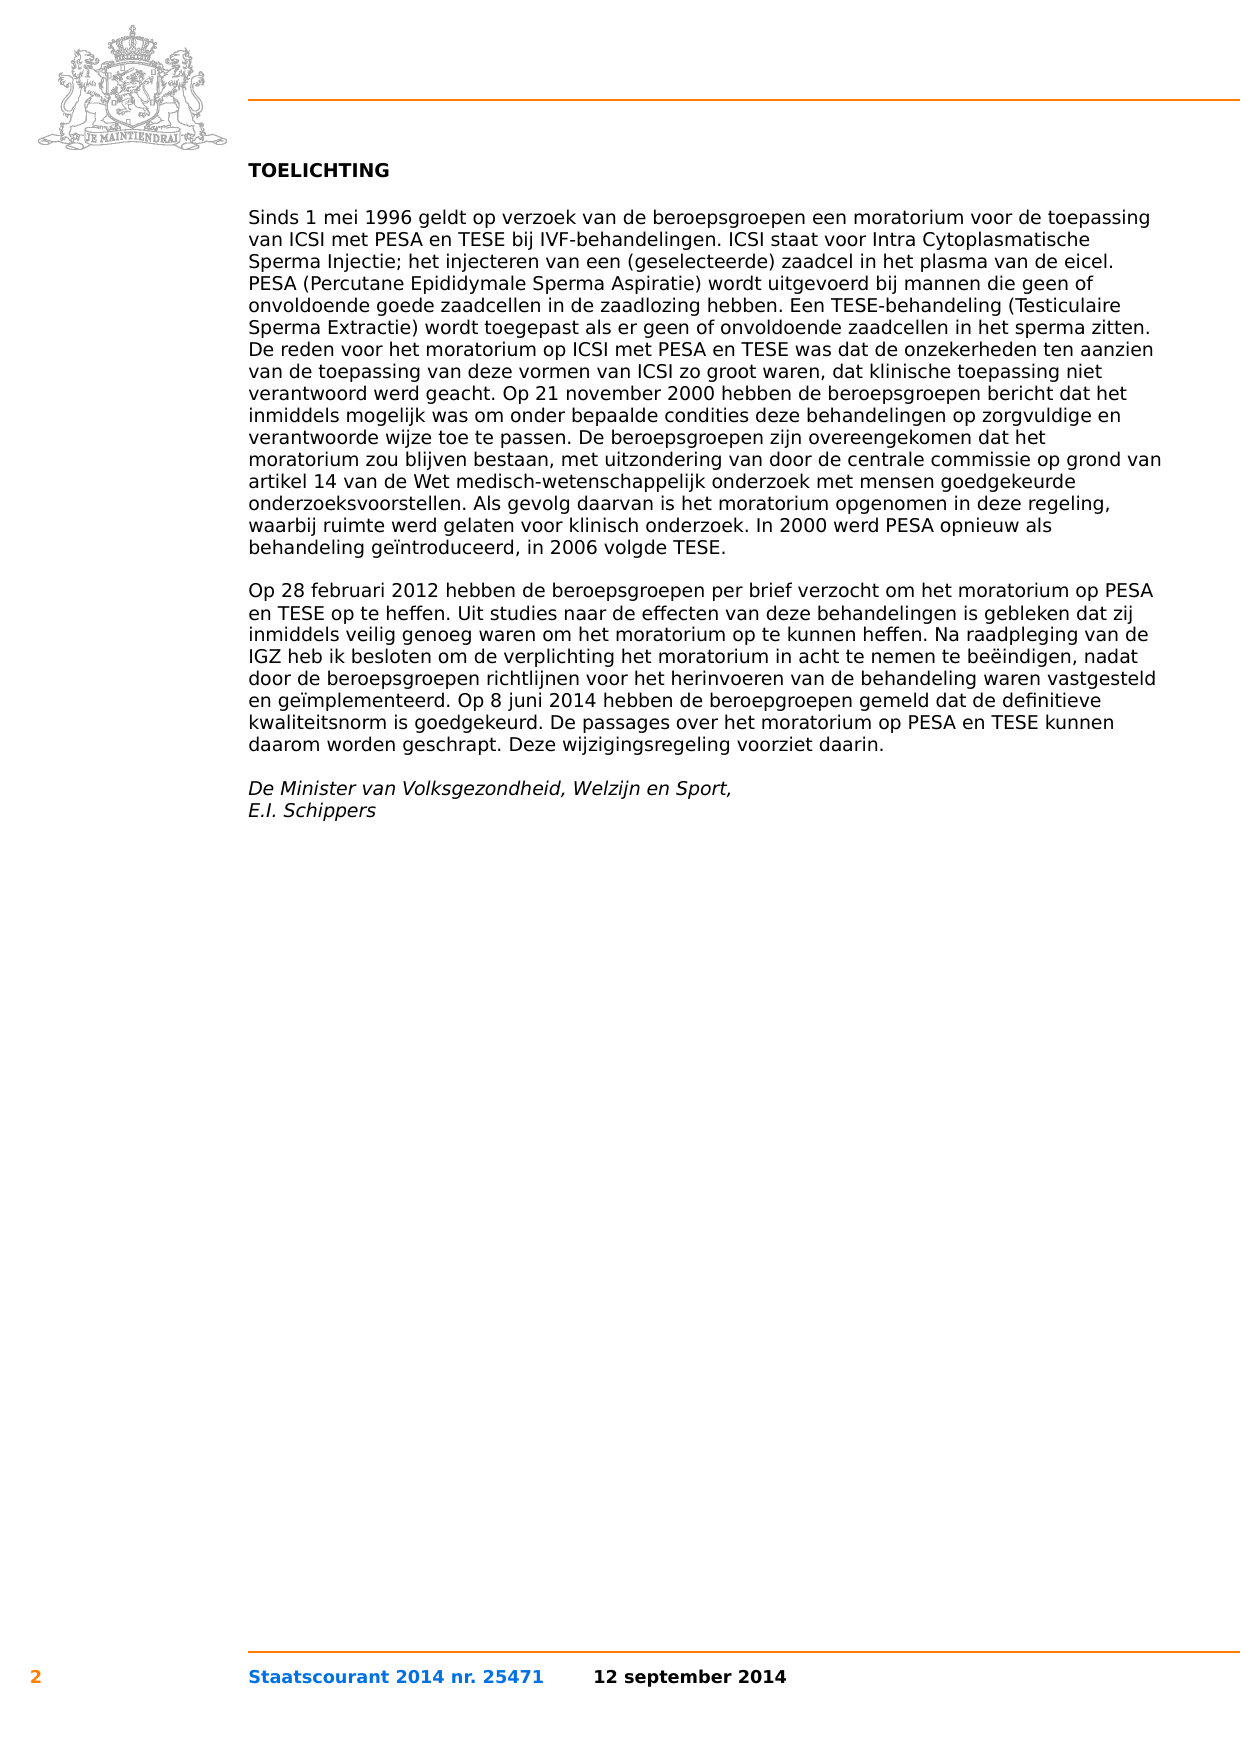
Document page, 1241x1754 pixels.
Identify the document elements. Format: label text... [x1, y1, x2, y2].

picture [38, 25, 227, 150]
text Sinds 1 mei 1996 geldt op verzoek van de beroepsgroepen een moratorium voor de toepassing van ICSI met PESA en TESE bij IVF-behandelingen. ICSI staat voor Intra Cytoplasmatische Sperma Injectie; het injecteren van een (geselecteerde) zaadcel in het plasma van de eicel. PESA (Percutane Epididymale Sperma Aspiratie) wordt uitgevoerd bij mannen die geen of onvoldoende goede zaadcellen in de zaadlozing hebben. Een TESE-behandeling (Testiculaire Sperma Extractie) wordt toegepast als er geen of onvoldoende zaadcellen in het sperma zitten. De reden voor het moratorium op ICSI met PESA en TESE was dat de onzekerheden ten aanzien van de toepassing van deze vormen van ICSI zo groot waren, dat klinische toepassing niet verantwoord werd geacht. Op 21 november 2000 hebben de beroepsgroepen bericht dat het inmiddels mogelijk was om onder bepaalde condities deze behandelingen op zorgvuldige en verantwoorde wijze toe te passen. De beroepsgroepen zijn overeengekomen dat het moratorium zou blijven bestaan, met uitzondering van door de centrale commissie op grond van artikel 14 van de Wet medisch-wetenschappelijk onderzoek met mensen goedgekeurde onderzoeksvoorstellen. Als gevolg daarvan is het moratorium opgenomen in deze regeling, waarbij ruimte werd gelaten voor klinisch onderzoek. In 2000 werd PESA opnieuw als behandeling geïntroduceerd, in 2006 volgde TESE. [248, 207, 1163, 558]
subtitle TOELICHTING [248, 160, 1163, 182]
text De Minister van Volksgezondheid, Welzijn en Sport, E.I. Schippers [248, 778, 1163, 822]
text Op 28 februari 2012 hebben de beroepsgroepen per brief verzocht om het moratorium op PESA en TESE op te heffen. Uit studies naar de effecten van deze behandelingen is gebleken dat zij inmiddels veilig genoeg waren om het moratorium op te kunnen heffen. Na raadpleging van de IGZ heb ik besloten om de verplichting het moratorium in acht te nemen te beëindigen, nadat door de beroepsgroepen richtlijnen voor het herinvoeren van de behandeling waren vastgesteld en geïmplementeerd. Op 8 juni 2014 hebben de beroepgroepen gemeld dat de definitieve kwaliteitsnorm is goedgekeurd. De passages over het moratorium op PESA en TESE kunnen daarom worden geschrapt. Deze wijzigingsregeling voorziet daarin. [248, 580, 1163, 756]
